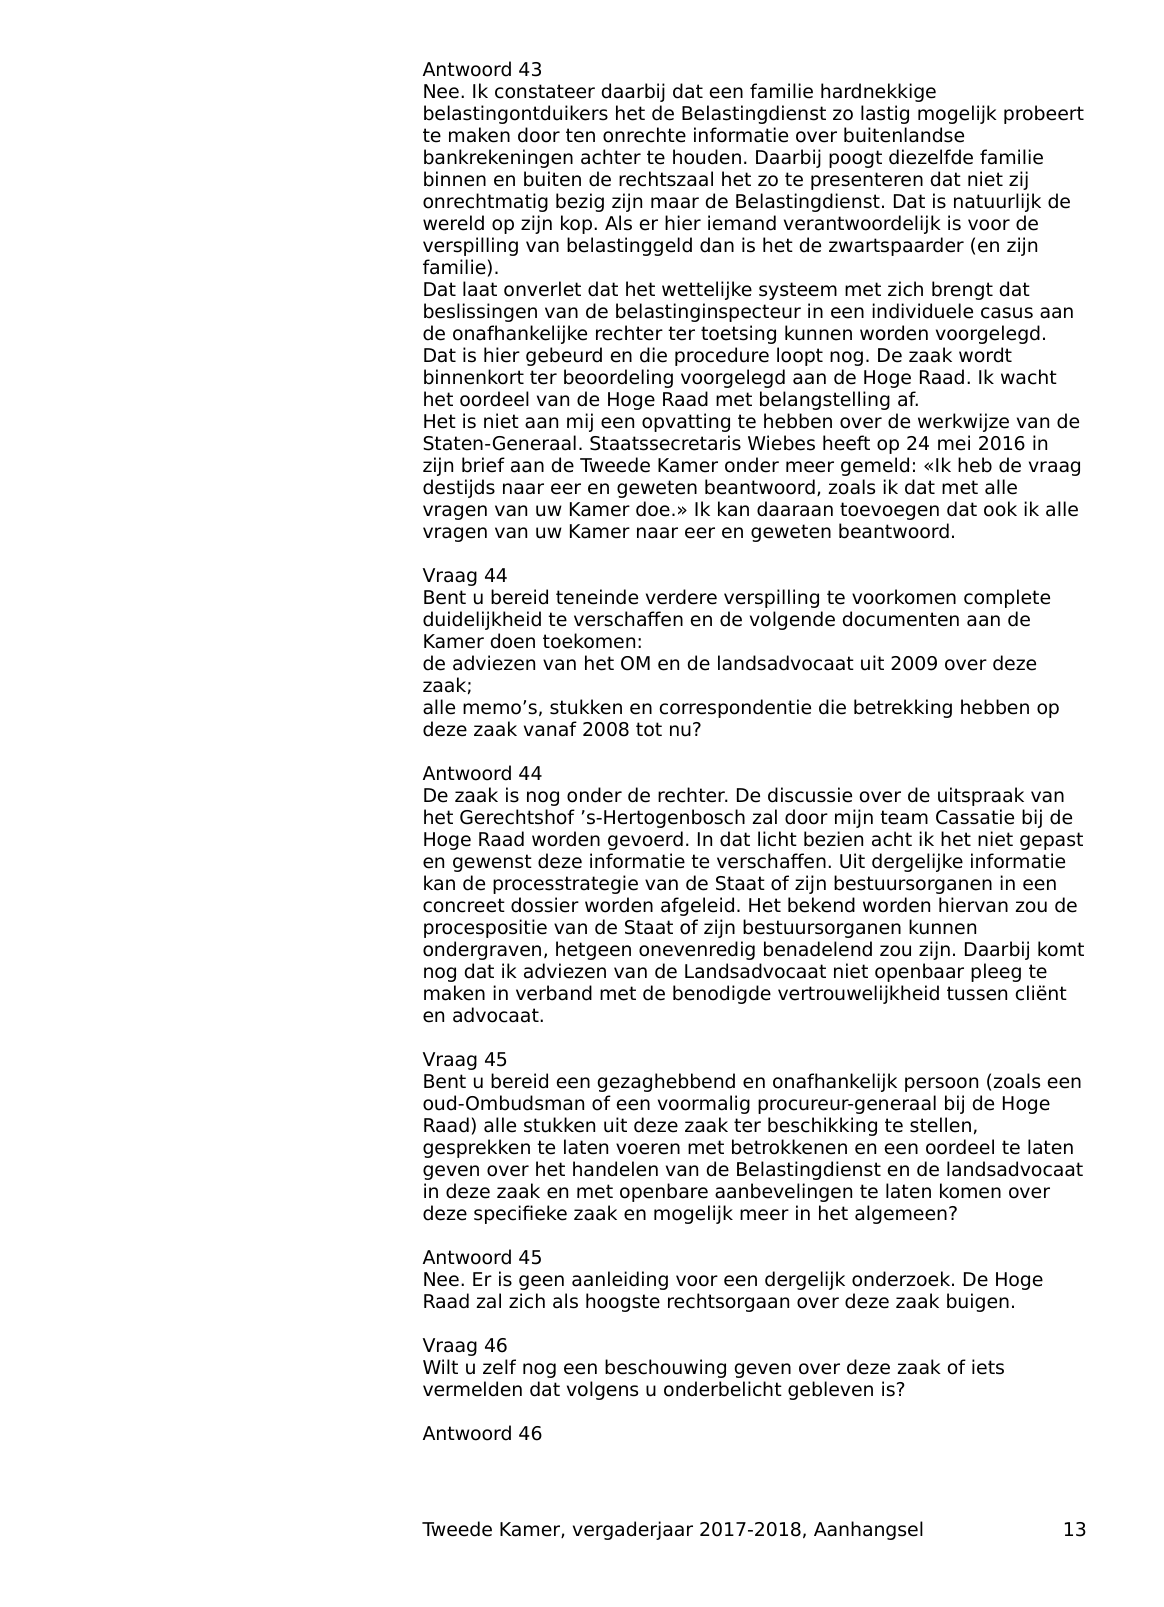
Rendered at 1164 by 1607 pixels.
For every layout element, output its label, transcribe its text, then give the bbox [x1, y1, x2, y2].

text Dat laat onverlet dat het wettelijke systeem met zich brengt dat beslissingen van de belastinginspecteur in een individuele casus aan de onafhankelijke rechter ter toetsing kunnen worden voorgelegd. Dat is hier gebeurd en die procedure loopt nog. De zaak wordt binnenkort ter beoordeling voorgelegd aan de Hoge Raad. Ik wacht het oordeel van de Hoge Raad met belangstelling af. [422, 279, 1087, 411]
text alle memo’s, stukken en correspondentie die betrekking hebben op deze zaak vanaf 2008 tot nu? [422, 697, 1087, 741]
text Nee. Er is geen aanleiding voor een dergelijk onderzoek. De Hoge Raad zal zich als hoogste rechtsorgaan over deze zaak buigen. [422, 1269, 1087, 1313]
text Vraag 44 [422, 565, 1087, 587]
text Vraag 45 [422, 1049, 1087, 1071]
text Antwoord 45 [422, 1247, 1087, 1269]
text Antwoord 44 [422, 763, 1087, 785]
text Bent u bereid een gezaghebbend en onafhankelijk persoon (zoals een oud-Ombudsman of een voormalig procureur-generaal bij de Hoge Raad) alle stukken uit deze zaak ter beschikking te stellen, gesprekken te laten voeren met betrokkenen en een oordeel te laten geven over het handelen van de Belastingdienst en de landsadvocaat in deze zaak en met openbare aanbevelingen te laten komen over deze specifieke zaak en mogelijk meer in het algemeen? [422, 1071, 1087, 1224]
text de adviezen van het OM en de landsadvocaat uit 2009 over deze zaak; [422, 653, 1087, 697]
text Bent u bereid teneinde verdere verspilling te voorkomen complete duidelijkheid te verschaffen en de volgende documenten aan de Kamer doen toekomen: [422, 587, 1087, 653]
text De zaak is nog onder de rechter. De discussie over de uitspraak van het Gerechtshof ’s-Hertogenbosch zal door mijn team Cassatie bij de Hoge Raad worden gevoerd. In dat licht bezien acht ik het niet gepast en gewenst deze informatie te verschaffen. Uit dergelijke informatie kan de processtrategie van de Staat of zijn bestuursorganen in een concreet dossier worden afgeleid. Het bekend worden hiervan zou de procespositie van de Staat of zijn bestuursorganen kunnen ondergraven, hetgeen onevenredig benadelend zou zijn. Daarbij komt nog dat ik adviezen van de Landsadvocaat niet openbaar pleeg te maken in verband met de benodigde vertrouwelijkheid tussen cliënt en advocaat. [422, 785, 1087, 1027]
text Nee. Ik constateer daarbij dat een familie hardnekkige belastingontduikers het de Belastingdienst zo lastig mogelijk probeert te maken door ten onrechte informatie over buitenlandse bankrekeningen achter te houden. Daarbij poogt diezelfde familie binnen en buiten de rechtszaal het zo te presenteren dat niet zij onrechtmatig bezig zijn maar de Belastingdienst. Dat is natuurlijk de wereld op zijn kop. Als er hier iemand verantwoordelijk is voor de verspilling van belastinggeld dan is het de zwartspaarder (en zijn familie). [422, 81, 1087, 279]
text Vraag 46 [422, 1335, 1087, 1357]
text Het is niet aan mij een opvatting te hebben over de werkwijze van de Staten-Generaal. Staatssecretaris Wiebes heeft op 24 mei 2016 in zijn brief aan de Tweede Kamer onder meer gemeld: «Ik heb de vraag destijds naar eer en geweten beantwoord, zoals ik dat met alle vragen van uw Kamer doe.» Ik kan daaraan toevoegen dat ook ik alle vragen van uw Kamer naar eer en geweten beantwoord. [422, 411, 1087, 543]
text Antwoord 46 [422, 1423, 1087, 1445]
text Wilt u zelf nog een beschouwing geven over deze zaak of iets vermelden dat volgens u onderbelicht gebleven is? [422, 1357, 1087, 1401]
text Antwoord 43 [422, 59, 1087, 81]
